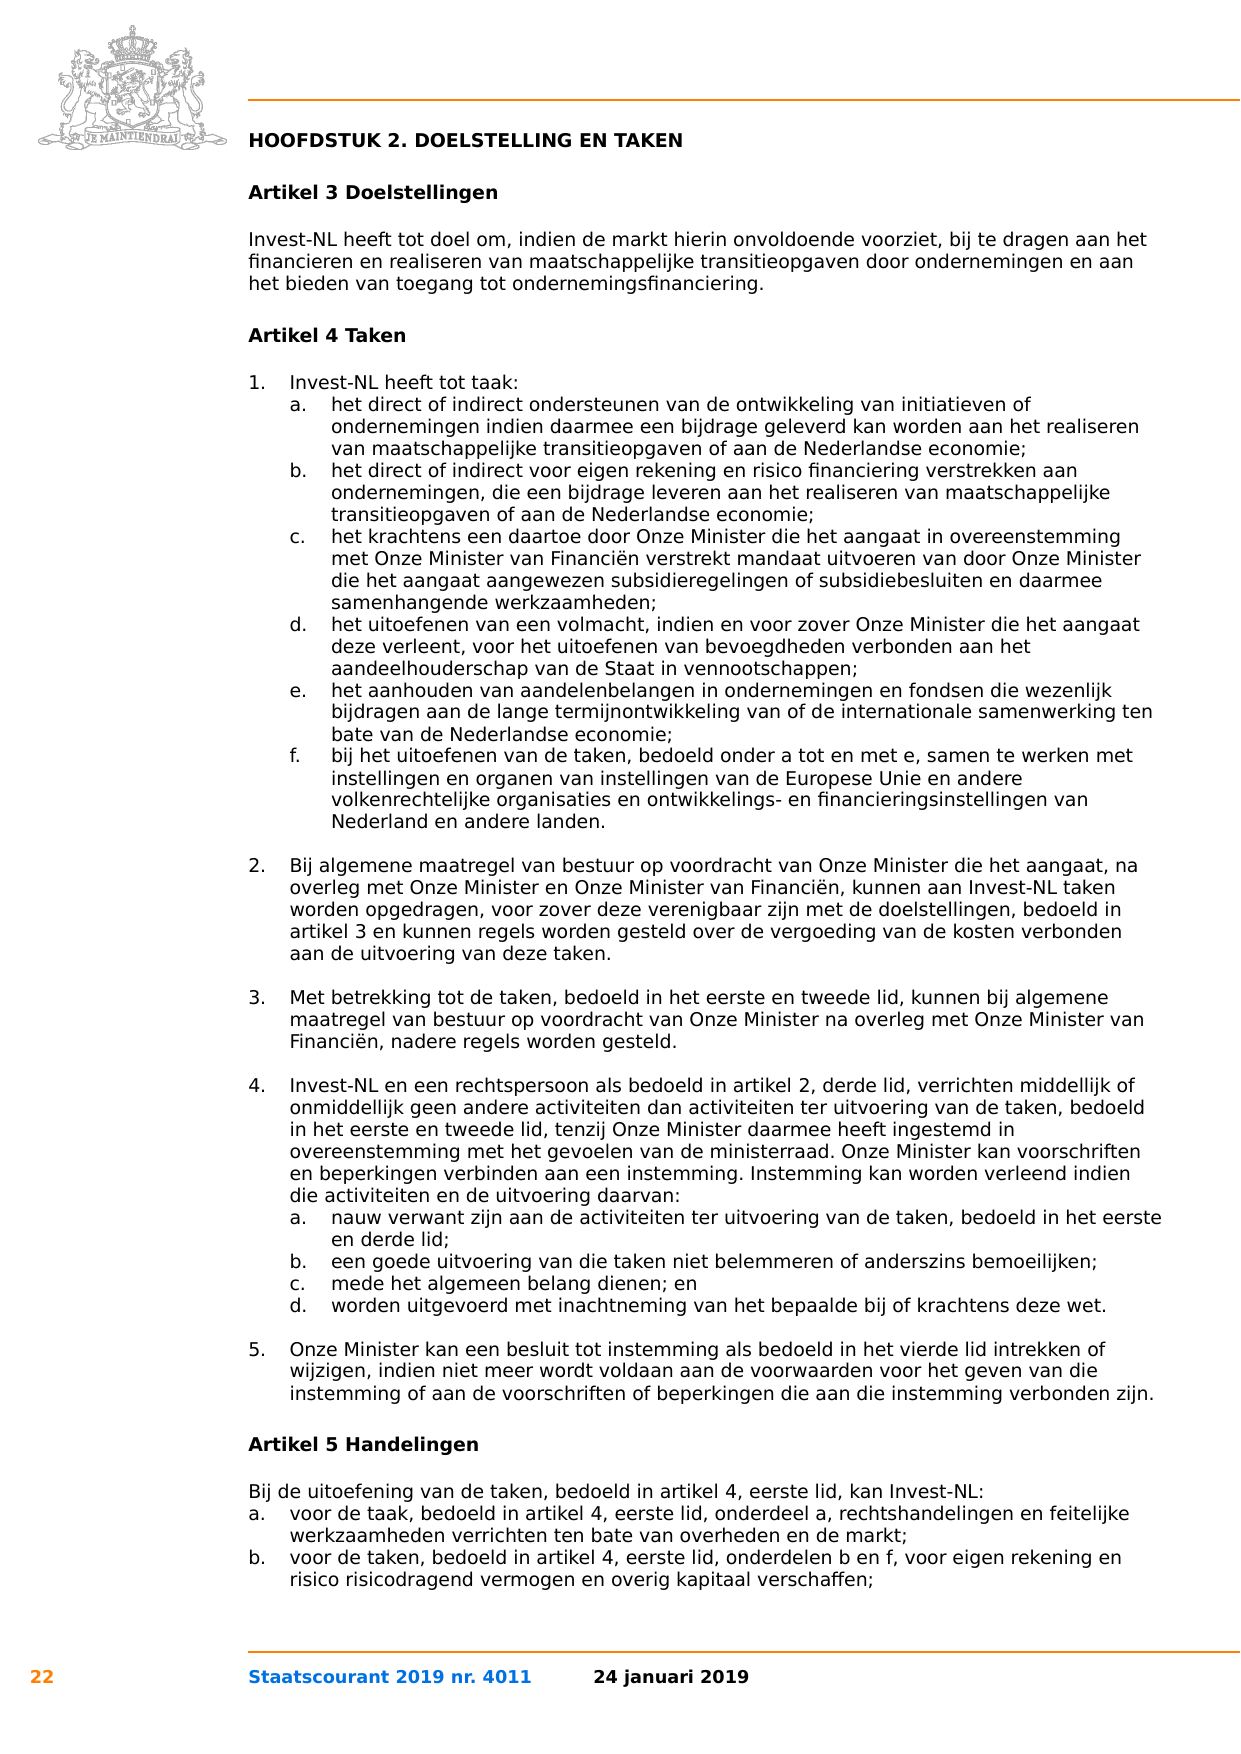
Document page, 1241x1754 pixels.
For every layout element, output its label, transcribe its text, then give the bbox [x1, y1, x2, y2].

text c. het krachtens een daartoe door Onze Minister die het aangaat in overeenstemming met Onze Minister van Financiën verstrekt mandaat uitvoeren van door Onze Minister die het aangaat aangewezen subsidieregelingen of subsidiebesluiten en daarmee samenhangende werkzaamheden; [289, 526, 1163, 613]
text 3. Met betrekking tot de taken, bedoeld in het eerste en tweede lid, kunnen bij algemene maatregel van bestuur op voordracht van Onze Minister na overleg met Onze Minister van Financiën, nadere regels worden gesteld. [248, 987, 1163, 1053]
subtitle HOOFDSTUK 2. DOELSTELLING EN TAKEN [248, 130, 1163, 152]
text Invest-NL heeft tot doel om, indien de markt hierin onvoldoende voorziet, bij te dragen aan het financieren en realiseren van maatschappelijke transitieopgaven door ondernemingen en aan het bieden van toegang tot ondernemingsfinanciering. [248, 229, 1163, 295]
picture [38, 25, 227, 150]
text d. worden uitgevoerd met inachtneming van het bepaalde bij of krachtens deze wet. [289, 1294, 1163, 1317]
text b. het direct of indirect voor eigen rekening en risico financiering verstrekken aan ondernemingen, die een bijdrage leveren aan het realiseren van maatschappelijke transitieopgaven of aan de Nederlandse economie; [289, 460, 1163, 526]
subtitle Artikel 5 Handelingen [248, 1434, 1163, 1456]
text 1. Invest-NL heeft tot taak: [248, 372, 1163, 394]
text 2. Bij algemene maatregel van bestuur op voordracht van Onze Minister die het aangaat, na overleg met Onze Minister en Onze Minister van Financiën, kunnen aan Invest-NL taken worden opgedragen, voor zover deze verenigbaar zijn met de doelstellingen, bedoeld in artikel 3 en kunnen regels worden gesteld over de vergoeding van de kosten verbonden aan de uitvoering van deze taken. [248, 855, 1163, 965]
text 5. Onze Minister kan een besluit tot instemming als bedoeld in het vierde lid intrekken of wijzigen, indien niet meer wordt voldaan aan de voorwaarden voor het geven van die instemming of aan de voorschriften of beperkingen die aan die instemming verbonden zijn. [248, 1338, 1163, 1404]
text e. het aanhouden van aandelenbelangen in ondernemingen en fondsen die wezenlijk bijdragen aan de lange termijnontwikkeling van of de internationale samenwerking ten bate van de Nederlandse economie; [289, 679, 1163, 745]
text b. voor de taken, bedoeld in artikel 4, eerste lid, onderdelen b en f, voor eigen rekening en risico risicodragend vermogen en overig kapitaal verschaffen; [248, 1547, 1163, 1591]
text a. voor de taak, bedoeld in artikel 4, eerste lid, onderdeel a, rechtshandelingen en feitelijke werkzaamheden verrichten ten bate van overheden en de markt; [248, 1503, 1163, 1547]
text 4. Invest-NL en een rechtspersoon als bedoeld in artikel 2, derde lid, verrichten middellijk of onmiddellijk geen andere activiteiten dan activiteiten ter uitvoering van de taken, bedoeld in het eerste en tweede lid, tenzij Onze Minister daarmee heeft ingestemd in overeenstemming met het gevoelen van de ministerraad. Onze Minister kan voorschriften en beperkingen verbinden aan een instemming. Instemming kan worden verleend indien die activiteiten en de uitvoering daarvan: [248, 1075, 1163, 1207]
text Bij de uitoefening van de taken, bedoeld in artikel 4, eerste lid, kan Invest-NL: [248, 1481, 1163, 1503]
text b. een goede uitvoering van die taken niet belemmeren of anderszins bemoeilijken; [289, 1251, 1163, 1273]
subtitle Artikel 4 Taken [248, 325, 1163, 347]
text d. het uitoefenen van een volmacht, indien en voor zover Onze Minister die het aangaat deze verleent, voor het uitoefenen van bevoegdheden verbonden aan het aandeelhouderschap van de Staat in vennootschappen; [289, 613, 1163, 679]
text c. mede het algemeen belang dienen; en [289, 1273, 1163, 1294]
text a. het direct of indirect ondersteunen van de ontwikkeling van initiatieven of ondernemingen indien daarmee een bijdrage geleverd kan worden aan het realiseren van maatschappelijke transitieopgaven of aan de Nederlandse economie; [289, 394, 1163, 460]
text f. bij het uitoefenen van de taken, bedoeld onder a tot en met e, samen te werken met instellingen en organen van instellingen van de Europese Unie en andere volkenrechtelijke organisaties en ontwikkelings- en financieringsinstellingen van Nederland en andere landen. [289, 745, 1163, 833]
text a. nauw verwant zijn aan de activiteiten ter uitvoering van de taken, bedoeld in het eerste en derde lid; [289, 1207, 1163, 1251]
subtitle Artikel 3 Doelstellingen [248, 182, 1163, 204]
